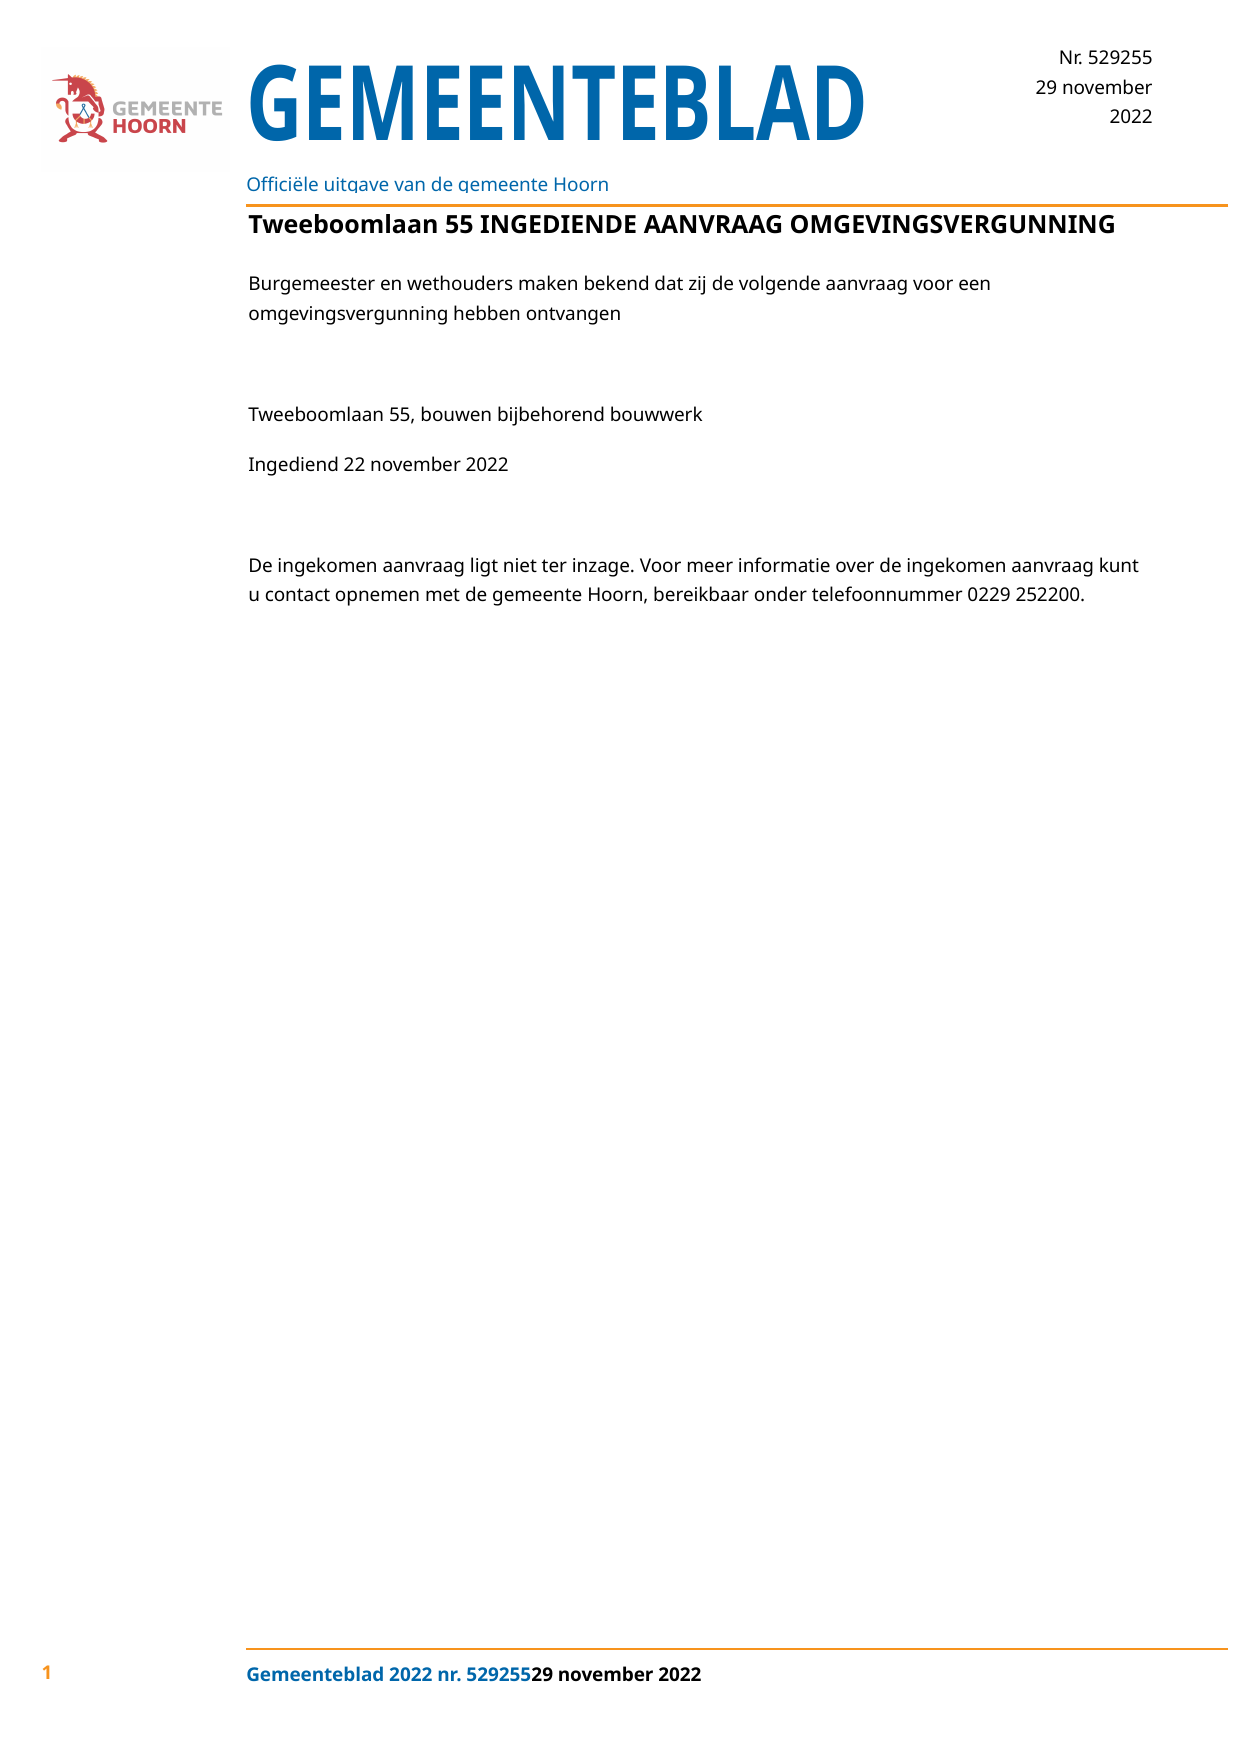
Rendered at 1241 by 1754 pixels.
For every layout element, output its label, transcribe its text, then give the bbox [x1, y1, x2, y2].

text Ingediend 22 november 2022 [248, 451, 1152, 477]
text De ingekomen aanvraag ligt niet ter inzage. Voor meer informatie over de ingekomen aanvraag kunt u contact opnemen met de gemeente Hoorn, bereikbaar onder telefoonnummer 0229 252200. [248, 552, 1152, 607]
text Tweeboomlaan 55, bouwen bijbehorend bouwwerk [248, 401, 1152, 426]
text Burgemeester en wethouders maken bekend dat zij de volgende aanvraag voor een omgevingsvergunning hebben ontvangen [248, 270, 1152, 326]
picture [41, 47, 231, 172]
text Tweeboomlaan 55 INGEDIENDE AANVRAAG OMGEVINGSVERGUNNING [248, 207, 1152, 241]
